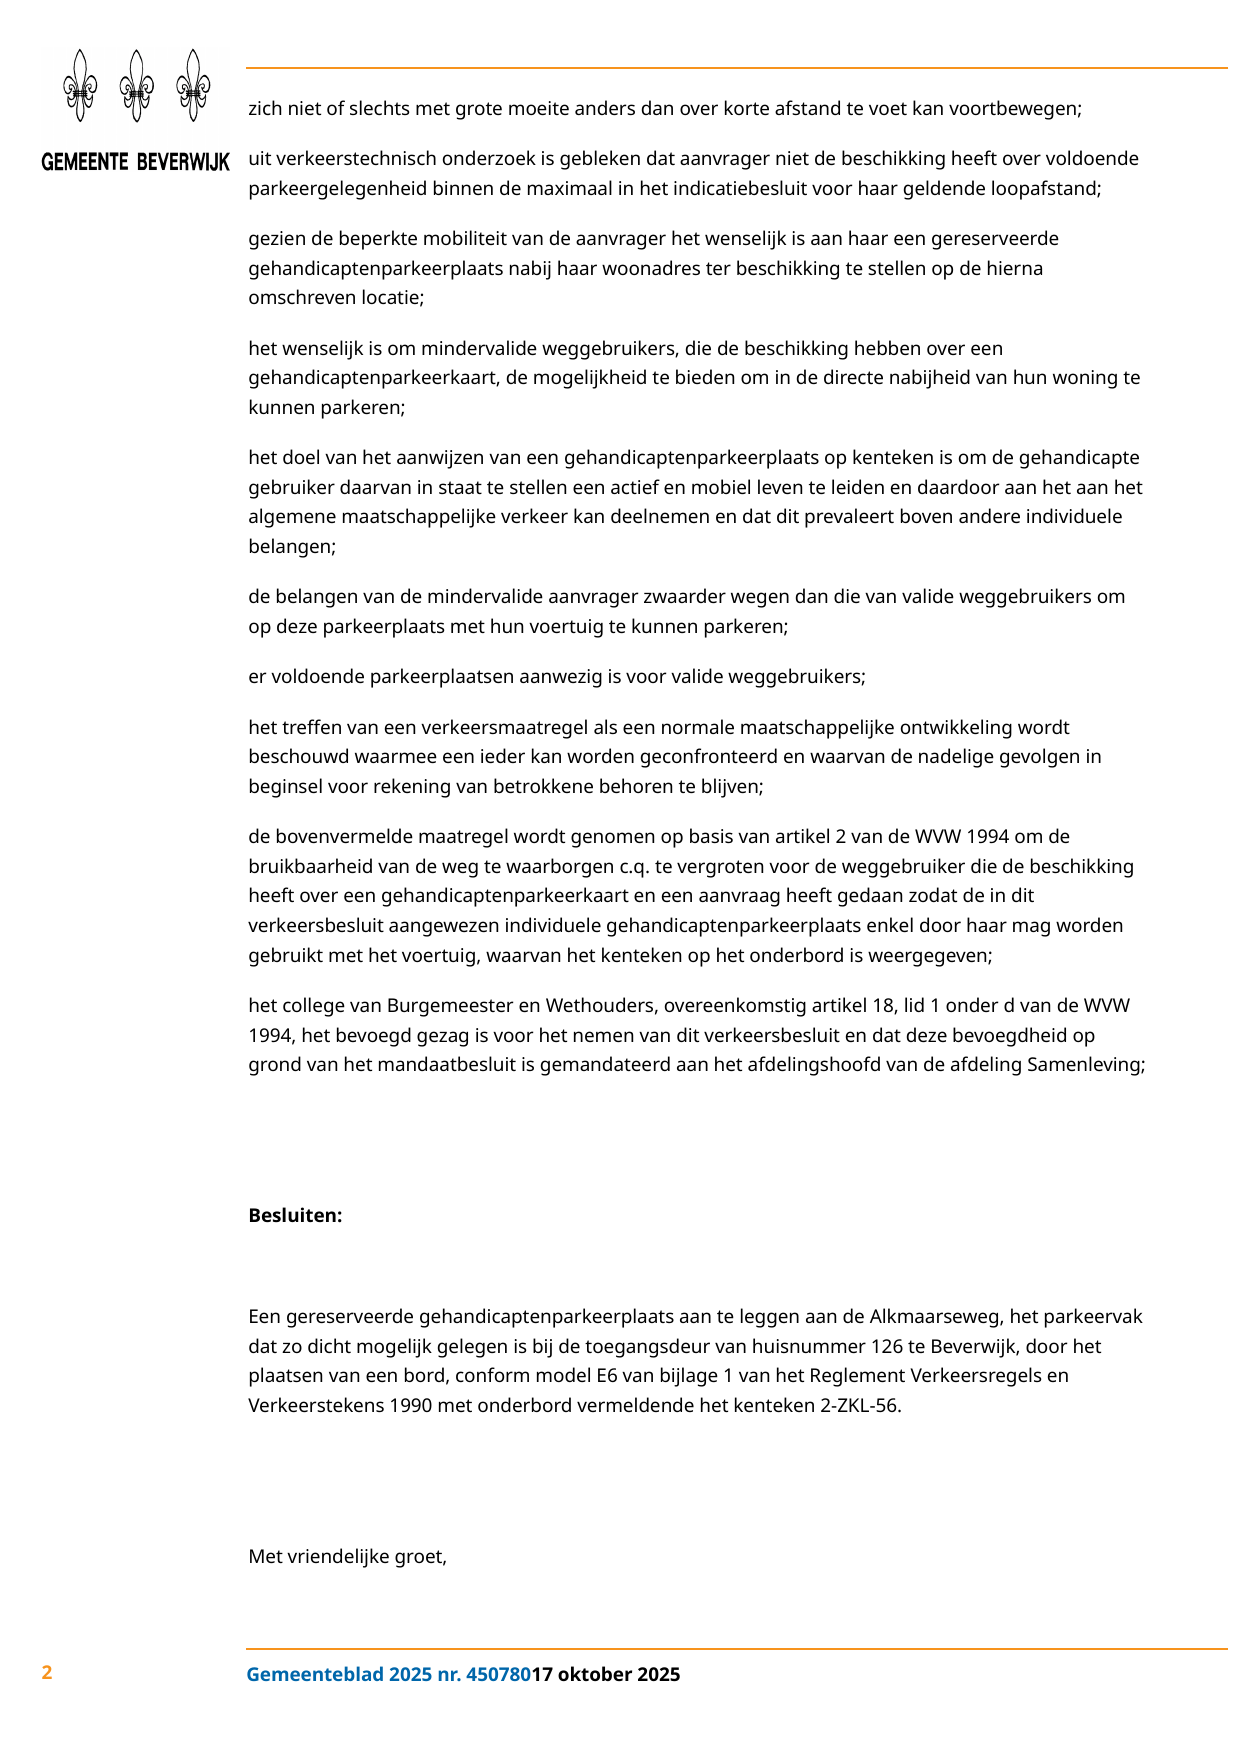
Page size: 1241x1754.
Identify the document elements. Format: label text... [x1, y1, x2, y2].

text het treffen van een verkeersmaatregel als een normale maatschappelijke ontwikkeling wordt beschouwd waarmee een ieder kan worden geconfronteerd en waarvan de nadelige gevolgen in beginsel voor rekening van betrokkene behoren te blijven; [248, 714, 1152, 799]
text uit verkeerstechnisch onderzoek is gebleken dat aanvrager niet de beschikking heeft over voldoende parkeergelegenheid binnen de maximaal in het indicatiebesluit voor haar geldende loopafstand; [248, 145, 1152, 201]
text Besluiten: [248, 1203, 1152, 1228]
picture [41, 47, 231, 172]
text de bovenvermelde maatregel wordt genomen op basis van artikel 2 van de WVW 1994 om de bruikbaarheid van de weg te waarborgen c.q. te vergroten voor de weggebruiker die de beschikking heeft over een gehandicaptenparkeerkaart en een aanvraag heeft gedaan zodat de in dit verkeersbesluit aangewezen individuele gehandicaptenparkeerplaats enkel door haar mag worden gebruikt met het voertuig, waarvan het kenteken op het onderbord is weergegeven; [248, 823, 1152, 968]
text het wenselijk is om mindervalide weggebruikers, die de beschikking hebben over een gehandicaptenparkeerkaart, de mogelijkheid te bieden om in de directe nabijheid van hun woning te kunnen parkeren; [248, 335, 1152, 420]
text het doel van het aanwijzen van een gehandicaptenparkeerplaats op kenteken is om de gehandicapte gebruiker daarvan in staat te stellen een actief en mobiel leven te leiden en daardoor aan het aan het algemene maatschappelijke verkeer kan deelnemen en dat dit prevaleert boven andere individuele belangen; [248, 444, 1152, 559]
text de belangen van de mindervalide aanvrager zwaarder wegen dan die van valide weggebruikers om op deze parkeerplaats met hun voertuig te kunnen parkeren; [248, 583, 1152, 639]
text er voldoende parkeerplaatsen aanwezig is voor valide weggebruikers; [248, 663, 1152, 689]
text het college van Burgemeester en Wethouders, overeenkomstig artikel 18, lid 1 onder d van de WVW 1994, het bevoegd gezag is voor het nemen van dit verkeersbesluit en dat deze bevoegdheid op grond van het mandaatbesluit is gemandateerd aan het afdelingshoofd van de afdeling Samenleving; [248, 992, 1152, 1077]
text gezien de beperkte mobiliteit van de aanvrager het wenselijk is aan haar een gereserveerde gehandicaptenparkeerplaats nabij haar woonadres ter beschikking te stellen op de hierna omschreven locatie; [248, 225, 1152, 310]
text zich niet of slechts met grote moeite anders dan over korte afstand te voet kan voortbewegen; [248, 95, 1152, 121]
text Met vriendelijke groet, [248, 1543, 1152, 1569]
text Een gereserveerde gehandicaptenparkeerplaats aan te leggen aan de Alkmaarseweg, het parkeervak dat zo dicht mogelijk gelegen is bij de toegangsdeur van huisnummer 126 te Beverwijk, door het plaatsen van een bord, conform model E6 van bijlage 1 van het Reglement Verkeersregels en Verkeerstekens 1990 met onderbord vermeldende het kenteken 2-ZKL-56. [248, 1303, 1152, 1418]
